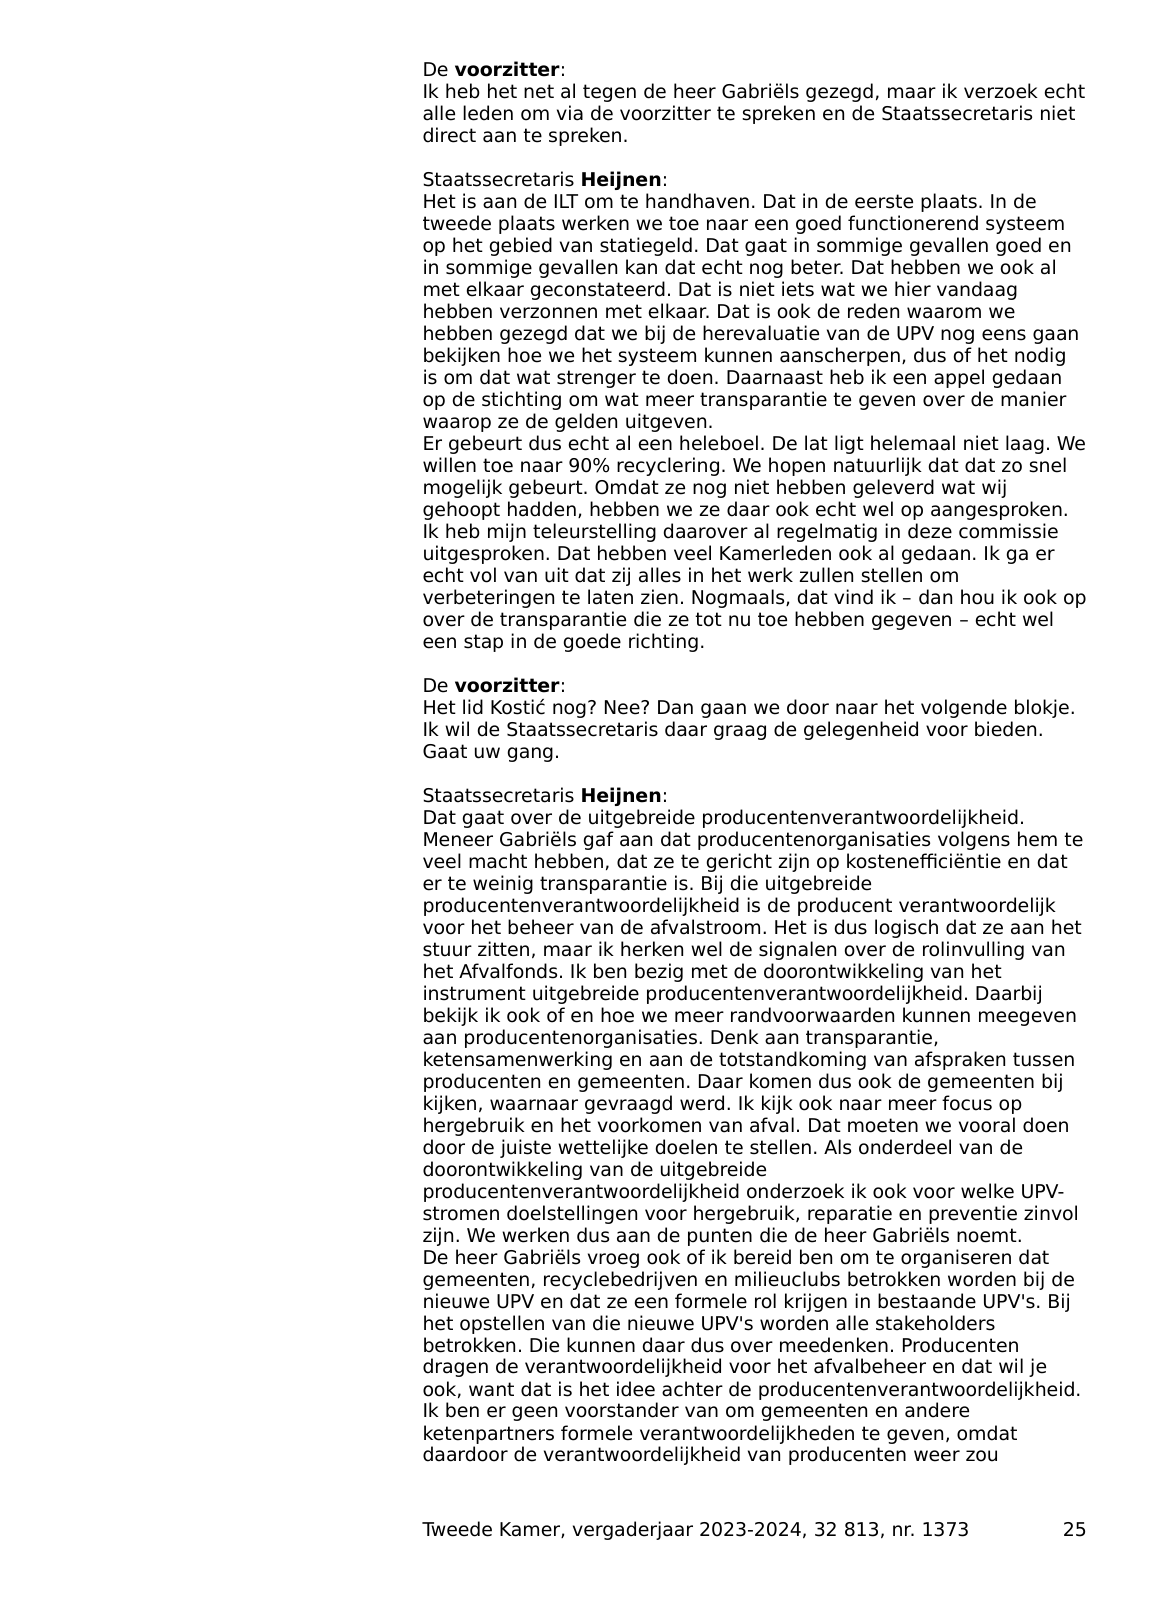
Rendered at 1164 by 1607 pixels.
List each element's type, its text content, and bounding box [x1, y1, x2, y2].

text Staatssecretaris Heijnen: [422, 785, 1087, 807]
text De voorzitter: [422, 59, 1087, 81]
text De voorzitter: [422, 675, 1087, 697]
text Dat gaat over de uitgebreide producentenverantwoordelijkheid. Meneer Gabriëls gaf aan dat producentenorganisaties volgens hem te veel macht hebben, dat ze te gericht zijn op kostenefficiëntie en dat er te weinig transparantie is. Bij die uitgebreide producentenverantwoordelijkheid is de producent verantwoordelijk voor het beheer van de afvalstroom. Het is dus logisch dat ze aan het stuur zitten, maar ik herken wel de signalen over de rolinvulling van het Afvalfonds. Ik ben bezig met de doorontwikkeling van het instrument uitgebreide producentenverantwoordelijkheid. Daarbij bekijk ik ook of en hoe we meer randvoorwaarden kunnen meegeven aan producentenorganisaties. Denk aan transparantie, ketensamenwerking en aan de totstandkoming van afspraken tussen producenten en gemeenten. Daar komen dus ook de gemeenten bij kijken, waarnaar gevraagd werd. Ik kijk ook naar meer focus op hergebruik en het voorkomen van afval. Dat moeten we vooral doen door de juiste wettelijke doelen te stellen. Als onderdeel van de doorontwikkeling van de uitgebreide producentenverantwoordelijkheid onderzoek ik ook voor welke UPV-stromen doelstellingen voor hergebruik, reparatie en preventie zinvol zijn. We werken dus aan de punten die de heer Gabriëls noemt. [422, 807, 1087, 1247]
text Staatssecretaris Heijnen: [422, 169, 1087, 191]
text Het is aan de ILT om te handhaven. Dat in de eerste plaats. In de tweede plaats werken we toe naar een goed functionerend systeem op het gebied van statiegeld. Dat gaat in sommige gevallen goed en in sommige gevallen kan dat echt nog beter. Dat hebben we ook al met elkaar geconstateerd. Dat is niet iets wat we hier vandaag hebben verzonnen met elkaar. Dat is ook de reden waarom we hebben gezegd dat we bij de herevaluatie van de UPV nog eens gaan bekijken hoe we het systeem kunnen aanscherpen, dus of het nodig is om dat wat strenger te doen. Daarnaast heb ik een appel gedaan op de stichting om wat meer transparantie te geven over de manier waarop ze de gelden uitgeven. [422, 191, 1087, 433]
text Er gebeurt dus echt al een heleboel. De lat ligt helemaal niet laag. We willen toe naar 90% recyclering. We hopen natuurlijk dat dat zo snel mogelijk gebeurt. Omdat ze nog niet hebben geleverd wat wij gehoopt hadden, hebben we ze daar ook echt wel op aangesproken. Ik heb mijn teleurstelling daarover al regelmatig in deze commissie uitgesproken. Dat hebben veel Kamerleden ook al gedaan. Ik ga er echt vol van uit dat zij alles in het werk zullen stellen om verbeteringen te laten zien. Nogmaals, dat vind ik – dan hou ik ook op over de transparantie die ze tot nu toe hebben gegeven – echt wel een stap in de goede richting. [422, 433, 1087, 653]
text Het lid Kostić nog? Nee? Dan gaan we door naar het volgende blokje. Ik wil de Staatssecretaris daar graag de gelegenheid voor bieden. Gaat uw gang. [422, 697, 1087, 763]
text Ik heb het net al tegen de heer Gabriëls gezegd, maar ik verzoek echt alle leden om via de voorzitter te spreken en de Staatssecretaris niet direct aan te spreken. [422, 81, 1087, 147]
text De heer Gabriëls vroeg ook of ik bereid ben om te organiseren dat gemeenten, recyclebedrijven en milieuclubs betrokken worden bij de nieuwe UPV en dat ze een formele rol krijgen in bestaande UPV's. Bij het opstellen van die nieuwe UPV's worden alle stakeholders betrokken. Die kunnen daar dus over meedenken. Producenten dragen de verantwoordelijkheid voor het afvalbeheer en dat wil je ook, want dat is het idee achter de producentenverantwoordelijkheid. Ik ben er geen voorstander van om gemeenten en andere ketenpartners formele verantwoordelijkheden te geven, omdat daardoor de verantwoordelijkheid van producenten weer zou [422, 1247, 1087, 1466]
